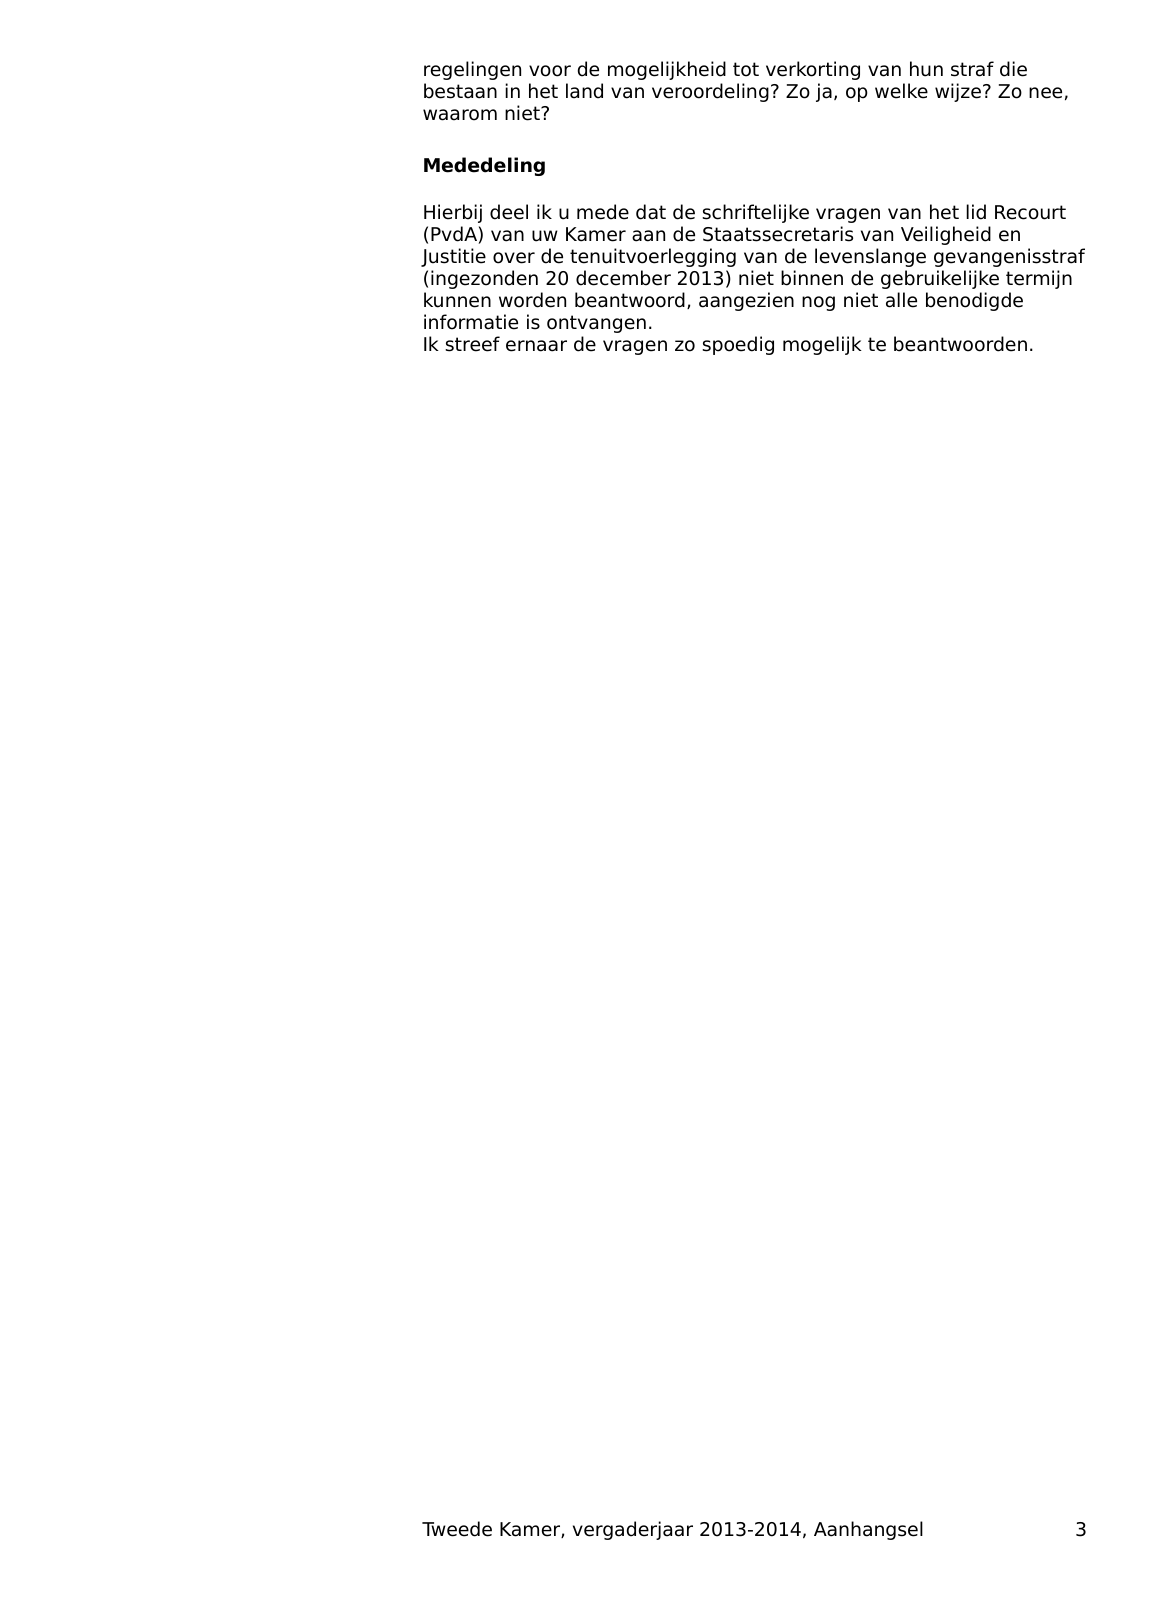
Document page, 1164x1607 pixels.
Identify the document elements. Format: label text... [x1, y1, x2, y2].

text Hierbij deel ik u mede dat de schriftelijke vragen van het lid Recourt (PvdA) van uw Kamer aan de Staatssecretaris van Veiligheid en Justitie over de tenuitvoerlegging van de levenslange gevangenisstraf (ingezonden 20 december 2013) niet binnen de gebruikelijke termijn kunnen worden beantwoord, aangezien nog niet alle benodigde informatie is ontvangen. [422, 202, 1087, 334]
subtitle Mededeling [422, 155, 1087, 177]
text regelingen voor de mogelijkheid tot verkorting van hun straf die bestaan in het land van veroordeling? Zo ja, op welke wijze? Zo nee, waarom niet? [422, 59, 1087, 125]
text Ik streef ernaar de vragen zo spoedig mogelijk te beantwoorden. [422, 334, 1087, 356]
